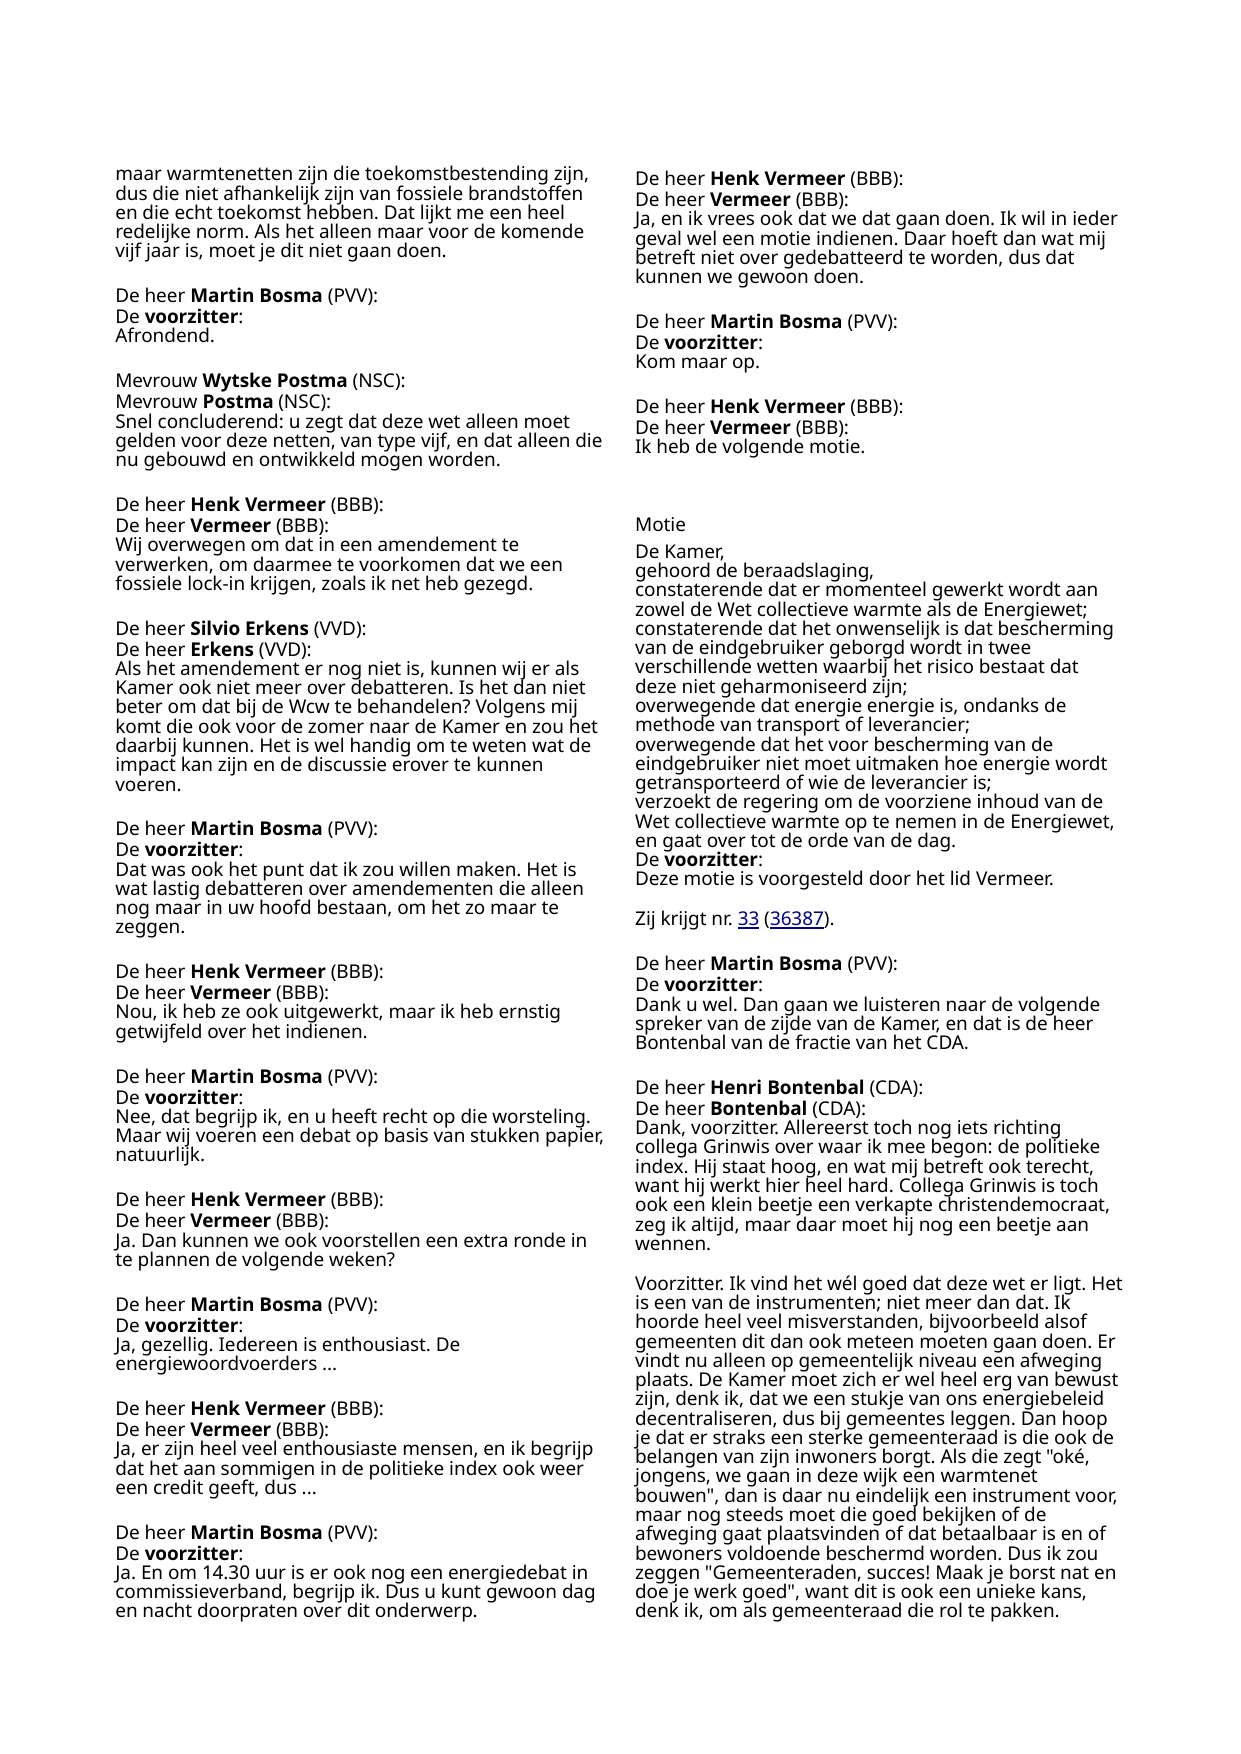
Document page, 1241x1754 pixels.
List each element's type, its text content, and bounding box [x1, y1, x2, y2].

text constaterende dat het onwenselijk is dat bescherming van de eindgebruiker geborgd wordt in twee verschillende wetten waarbij het risico bestaat dat deze niet geharmoniseerd zijn; [635, 620, 1125, 697]
text De voorzitter: [115, 308, 605, 327]
text De heer Henk Vermeer (BBB): [115, 1395, 605, 1421]
text Motie [635, 511, 1125, 537]
text en gaat over tot de orde van de dag. [635, 832, 1125, 851]
text De heer Erkens (VVD): [115, 641, 605, 660]
text maar warmtenetten zijn die toekomstbestending zijn, dus die niet afhankelijk zijn van fossiele brandstoffen en die echt toekomst hebben. Dat lijkt me een heel redelijke norm. Als het alleen maar voor de komende vijf jaar is, moet je dit niet gaan doen. [115, 165, 605, 262]
text Ja. En om 14.30 uur is er ook nog een energiedebat in commissieverband, begrijp ik. Dus u kunt gewoon dag en nacht doorpraten over dit onderwerp. [115, 1564, 605, 1622]
text verzoekt de regering om de voorziene inhoud van de Wet collectieve warmte op te nemen in de Energiewet, [635, 793, 1125, 832]
text De heer Vermeer (BBB): [115, 1212, 605, 1232]
text Ja, er zijn heel veel enthousiaste mensen, en ik begrijp dat het aan sommigen in de politieke index ook weer een credit geeft, dus ... [115, 1440, 605, 1498]
text De heer Vermeer (BBB): [115, 517, 605, 536]
text De voorzitter: [115, 841, 605, 861]
text De heer Henk Vermeer (BBB): [115, 958, 605, 984]
text Ja, gezellig. Iedereen is enthousiast. De energiewoordvoerders ... [115, 1336, 605, 1374]
text De voorzitter: [115, 1545, 605, 1564]
text De heer Martin Bosma (PVV): [115, 816, 605, 841]
text Dank, voorzitter. Allereerst toch nog iets richting collega Grinwis over waar ik mee begon: de politieke index. Hij staat hoog, en wat mij betreft ook terecht, want hij werkt hier heel hard. Collega Grinwis is toch ook een klein beetje een verkapte christendemocraat, zeg ik altijd, maar daar moet hij nog een beetje aan wennen. [635, 1119, 1125, 1254]
text De voorzitter: [635, 976, 1125, 996]
text De voorzitter: [635, 851, 1125, 870]
text Voorzitter. Ik vind het wél goed dat deze wet er ligt. Het is een van de instrumenten; niet meer dan dat. Ik hoorde heel veel misverstanden, bijvoorbeeld alsof gemeenten dit dan ook meteen moeten gaan doen. Er vindt nu alleen op gemeentelijk niveau een afweging plaats. De Kamer moet zich er wel heel erg van bewust zijn, denk ik, dat we een stukje van ons energiebeleid decentraliseren, dus bij gemeentes leggen. Dan hoop je dat er straks een sterke gemeenteraad is die ook de belangen van zijn inwoners borgt. Als die zegt "oké, jongens, we gaan in deze wijk een warmtenet bouwen", dan is daar nu eindelijk een instrument voor, maar nog steeds moet die goed bekijken of de afweging gaat plaatsvinden of dat betaalbaar is en of bewoners voldoende beschermd worden. Dus ik zou zeggen "Gemeenteraden, succes! Maak je borst nat en doe je werk goed", want dit is ook een unieke kans, denk ik, om als gemeenteraad die rol te pakken. [635, 1275, 1125, 1622]
text De heer Silvio Erkens (VVD): [115, 615, 605, 641]
text De heer Henri Bontenbal (CDA): [635, 1074, 1125, 1100]
text De heer Henk Vermeer (BBB): [635, 393, 1125, 419]
text Mevrouw Wytske Postma (NSC): [115, 368, 605, 393]
text Zij krijgt nr. 33 (36387). [635, 910, 1125, 930]
text Dank u wel. Dan gaan we luisteren naar de volgende spreker van de zijde van de Kamer, en dat is de heer Bontenbal van de fractie van het CDA. [635, 996, 1125, 1053]
text De heer Martin Bosma (PVV): [115, 282, 605, 308]
text Nou, ik heb ze ook uitgewerkt, maar ik heb ernstig getwijfeld over het indienen. [115, 1003, 605, 1042]
text Ja, en ik vrees ook dat we dat gaan doen. Ik wil in ieder geval wel een motie indienen. Daar hoeft dan wat mij betreft niet over gedebatteerd te worden, dus dat kunnen we gewoon doen. [635, 210, 1125, 287]
text Deze motie is voorgesteld door het lid Vermeer. [635, 870, 1125, 890]
text De heer Vermeer (BBB): [115, 1421, 605, 1440]
text Kom maar op. [635, 353, 1125, 373]
text Nee, dat begrijp ik, en u heeft recht op die worsteling. Maar wij voeren een debat op basis van stukken papier, natuurlijk. [115, 1108, 605, 1166]
text constaterende dat er momenteel gewerkt wordt aan zowel de Wet collectieve warmte als de Energiewet; [635, 581, 1125, 620]
text Ik heb de volgende motie. [635, 438, 1125, 458]
text Wij overwegen om dat in een amendement te verwerken, om daarmee te voorkomen dat we een fossiele lock-in krijgen, zoals ik net heb gezegd. [115, 536, 605, 594]
text De voorzitter: [635, 334, 1125, 353]
text De heer Henk Vermeer (BBB): [115, 1187, 605, 1212]
text De heer Vermeer (BBB): [635, 419, 1125, 438]
text De heer Martin Bosma (PVV): [115, 1519, 605, 1545]
text overwegende dat het voor bescherming van de eindgebruiker niet moet uitmaken hoe energie wordt getransporteerd of wie de leverancier is; [635, 736, 1125, 793]
text gehoord de beraadslaging, [635, 562, 1125, 581]
text De voorzitter: [115, 1089, 605, 1108]
text De heer Martin Bosma (PVV): [635, 951, 1125, 976]
text De heer Henk Vermeer (BBB): [635, 165, 1125, 191]
text De heer Martin Bosma (PVV): [115, 1063, 605, 1089]
text Mevrouw Postma (NSC): [115, 393, 605, 413]
text De heer Martin Bosma (PVV): [635, 308, 1125, 334]
text De heer Martin Bosma (PVV): [115, 1291, 605, 1317]
text Ja. Dan kunnen we ook voorstellen een extra ronde in te plannen de volgende weken? [115, 1232, 605, 1270]
text Als het amendement er nog niet is, kunnen wij er als Kamer ook niet meer over debatteren. Is het dan niet beter om dat bij de Wcw te behandelen? Volgens mij komt die ook voor de zomer naar de Kamer en zou het daarbij kunnen. Het is wel handig om te weten wat de impact kan zijn en de discussie erover te kunnen voeren. [115, 660, 605, 795]
text Snel concluderend: u zegt dat deze wet alleen moet gelden voor deze netten, van type vijf, en dat alleen die nu gebouwd en ontwikkeld mogen worden. [115, 413, 605, 470]
text Dat was ook het punt dat ik zou willen maken. Het is wat lastig debatteren over amendementen die alleen nog maar in uw hoofd bestaan, om het zo maar te zeggen. [115, 861, 605, 938]
text Afrondend. [115, 327, 605, 347]
text De heer Vermeer (BBB): [635, 191, 1125, 210]
text De heer Henk Vermeer (BBB): [115, 491, 605, 517]
text De Kamer, [635, 543, 1125, 562]
text De heer Vermeer (BBB): [115, 984, 605, 1003]
text De heer Bontenbal (CDA): [635, 1100, 1125, 1119]
text overwegende dat energie energie is, ondanks de methode van transport of leverancier; [635, 697, 1125, 736]
text De voorzitter: [115, 1317, 605, 1336]
